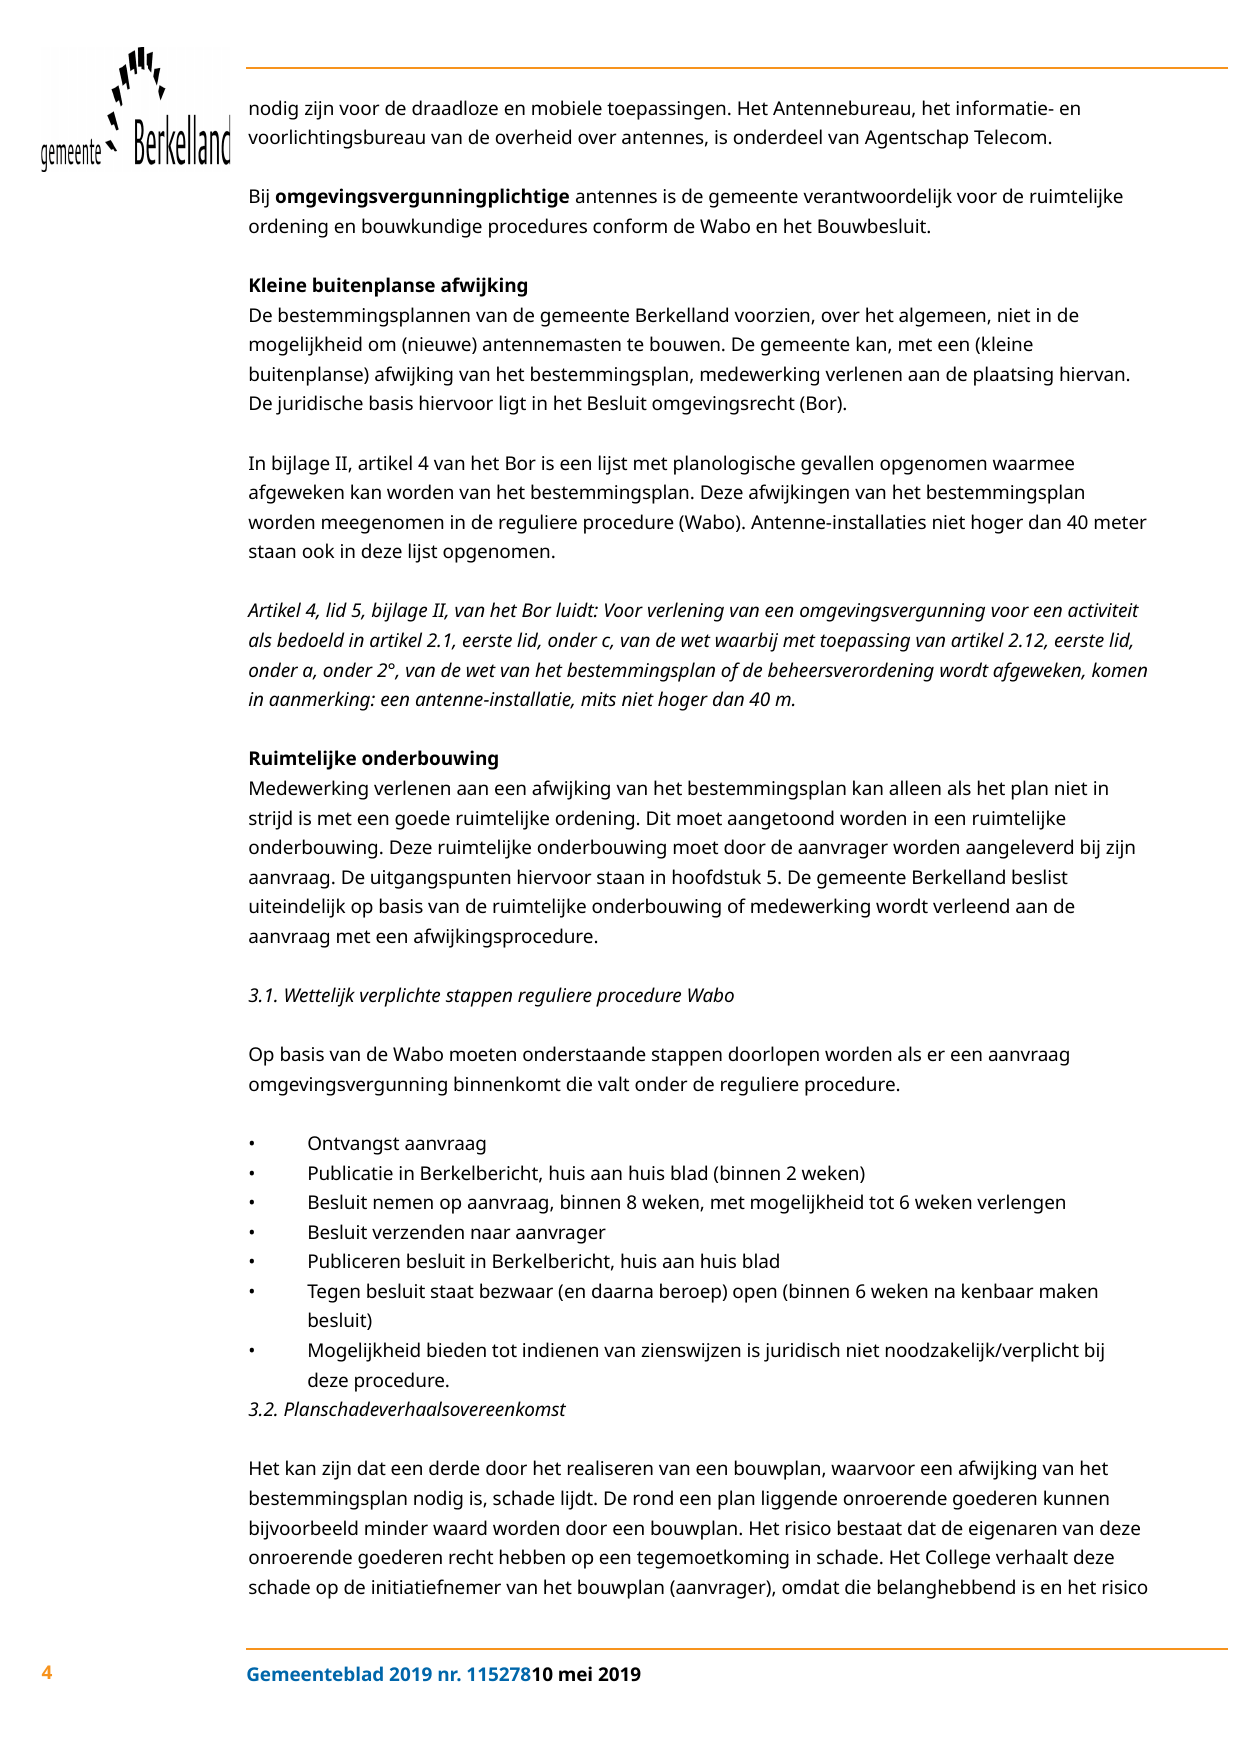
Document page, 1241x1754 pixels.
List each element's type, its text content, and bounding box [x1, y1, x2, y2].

list Besluit verzenden naar aanvrager [248, 1219, 1152, 1245]
list Ontvangst aanvraag [248, 1130, 1152, 1156]
text Kleine buitenplanse afwijking [248, 272, 1152, 298]
text Ruimtelijke onderbouwing [248, 746, 1152, 771]
list Tegen besluit staat bezwaar (en daarna beroep) open (binnen 6 weken na kenbaar maken besluit) [248, 1278, 1152, 1333]
text Medewerking verlenen aan een afwijking van het bestemmingsplan kan alleen als het plan niet in strijd is met een goede ruimtelijke ordening. Dit moet aangetoond worden in een ruimtelijke onderbouwing. Deze ruimtelijke onderbouwing moet door de aanvrager worden aangeleverd bij zijn aanvraag. De uitgangspunten hiervoor staan in hoofdstuk 5. De gemeente Berkelland beslist uiteindelijk op basis van de ruimtelijke onderbouwing of medewerking wordt verleend aan de aanvraag met een afwijkingsprocedure. [248, 775, 1152, 949]
text 3.1. Wettelijk verplichte stappen reguliere procedure Wabo [248, 982, 1152, 1008]
list Publiceren besluit in Berkelbericht, huis aan huis blad [248, 1248, 1152, 1274]
text In bijlage II, artikel 4 van het Bor is een lijst met planologische gevallen opgenomen waarmee afgeweken kan worden van het bestemmingsplan. Deze afwijkingen van het bestemmingsplan worden meegenomen in de reguliere procedure (Wabo). Antenne-installaties niet hoger dan 40 meter staan ook in deze lijst opgenomen. [248, 450, 1152, 564]
text Bij omgevingsvergunningplichtige antennes is de gemeente verantwoordelijk voor de ruimtelijke ordening en bouwkundige procedures conform de Wabo en het Bouwbesluit. [248, 183, 1152, 239]
list Mogelijkheid bieden tot indienen van zienswijzen is juridisch niet noodzakelijk/verplicht bij deze procedure. [248, 1337, 1152, 1393]
text 3.2. Planschadeverhaalsovereenkomst [248, 1396, 1152, 1422]
list Publicatie in Berkelbericht, huis aan huis blad (binnen 2 weken) [248, 1160, 1152, 1186]
text De bestemmingsplannen van de gemeente Berkelland voorzien, over het algemeen, niet in de mogelijkheid om (nieuwe) antennemasten te bouwen. De gemeente kan, met een (kleine buitenplanse) afwijking van het bestemmingsplan, medewerking verlenen aan de plaatsing hiervan. De juridische basis hiervoor ligt in het Besluit omgevingsrecht (Bor). [248, 302, 1152, 416]
picture [41, 47, 231, 172]
text Het kan zijn dat een derde door het realiseren van een bouwplan, waarvoor een afwijking van het bestemmingsplan nodig is, schade lijdt. De rond een plan liggende onroerende goederen kunnen bijvoorbeeld minder waard worden door een bouwplan. Het risico bestaat dat de eigenaren van deze onroerende goederen recht hebben op een tegemoetkoming in schade. Het College verhaalt deze schade op de initiatiefnemer van het bouwplan (aanvrager), omdat die belanghebbend is en het risico [248, 1456, 1152, 1600]
text nodig zijn voor de draadloze en mobiele toepassingen. Het Antennebureau, het informatie- en voorlichtingsbureau van de overheid over antennes, is onderdeel van Agentschap Telecom. [248, 95, 1152, 150]
text Artikel 4, lid 5, bijlage II, van het Bor luidt: Voor verlening van een omgevingsvergunning voor een activiteit als bedoeld in artikel 2.1, eerste lid, onder c, van de wet waarbij met toepassing van artikel 2.12, eerste lid, onder a, onder 2°, van de wet van het bestemmingsplan of de beheersverordening wordt afgeweken, komen in aanmerking: een antenne-installatie, mits niet hoger dan 40 m. [248, 598, 1152, 712]
text Op basis van de Wabo moeten onderstaande stappen doorlopen worden als er een aanvraag omgevingsvergunning binnenkomt die valt onder de reguliere procedure. [248, 1041, 1152, 1097]
list Besluit nemen op aanvraag, binnen 8 weken, met mogelijkheid tot 6 weken verlengen [248, 1189, 1152, 1215]
